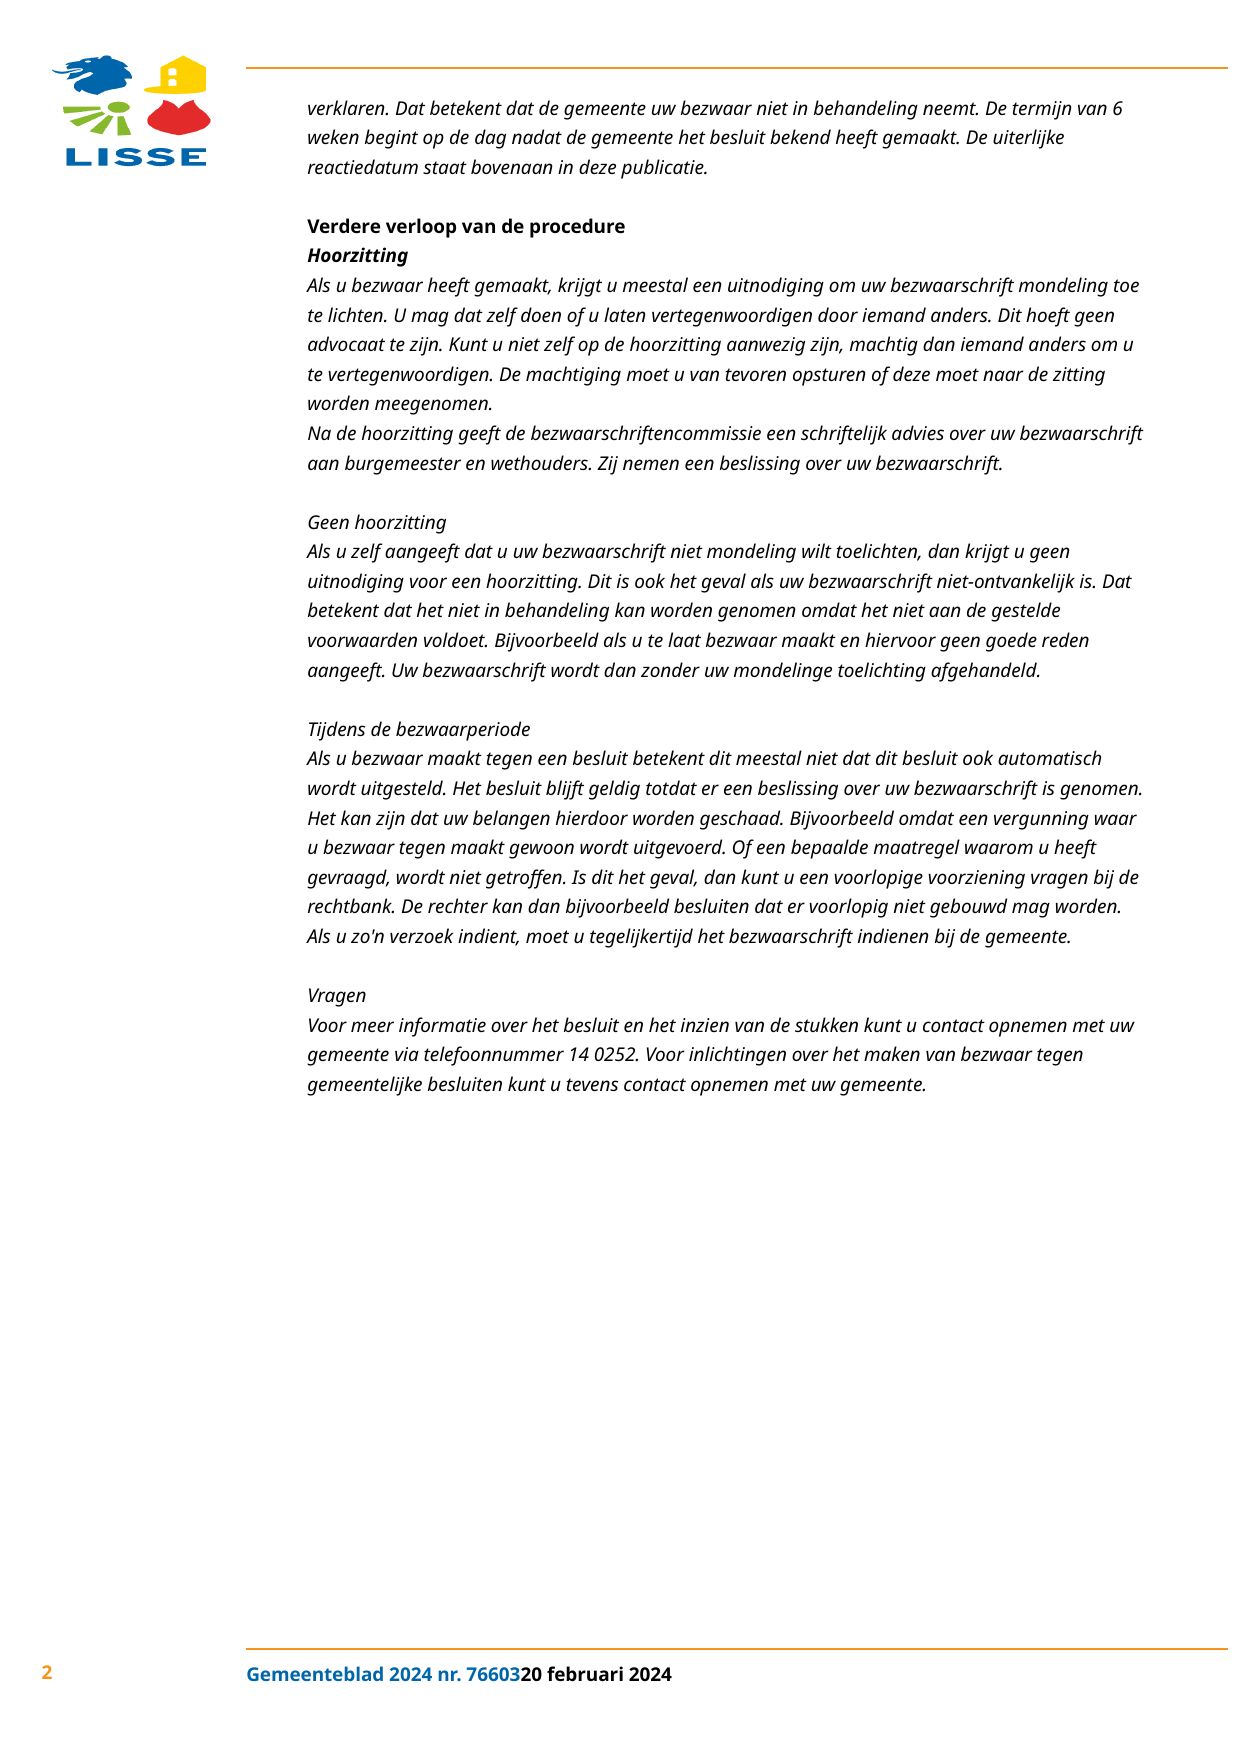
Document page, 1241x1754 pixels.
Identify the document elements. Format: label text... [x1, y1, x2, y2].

list Als u bezwaar maakt tegen een besluit betekent dit meestal niet dat dit besluit ook automatisch wordt uitgesteld. Het besluit blijft geldig totdat er een beslissing over uw bezwaarschrift is genomen. Het kan zijn dat uw belangen hierdoor worden geschaad. Bijvoorbeeld omdat een vergunning waar u bezwaar tegen maakt gewoon wordt uitgevoerd. Of een bepaalde maatregel waarom u heeft gevraagd, wordt niet getroffen. Is dit het geval, dan kunt u een voorlopige voorziening vragen bij de rechtbank. De rechter kan dan bijvoorbeeld besluiten dat er voorlopig niet gebouwd mag worden. Als u zo'n verzoek indient, moet u tegelijkertijd het bezwaarschrift indienen bij de gemeente. [248, 746, 1152, 949]
list Vragen [248, 982, 1152, 1008]
list Na de hoorzitting geeft de bezwaarschriftencommissie een schriftelijk advies over uw bezwaarschrift aan burgemeester en wethouders. Zij nemen een beslissing over uw bezwaarschrift. [248, 420, 1152, 476]
list Hoorzitting [248, 243, 1152, 268]
list verklaren. Dat betekent dat de gemeente uw bezwaar niet in behandeling neemt. De termijn van 6 weken begint op de dag nadat de gemeente het besluit bekend heeft gemaakt. De uiterlijke reactiedatum staat bovenaan in deze publicatie. [248, 95, 1152, 180]
list Tijdens de bezwaarperiode [248, 716, 1152, 742]
list Als u bezwaar heeft gemaakt, krijgt u meestal een uitnodiging om uw bezwaarschrift mondeling toe te lichten. U mag dat zelf doen of u laten vertegenwoordigen door iemand anders. Dit hoeft geen advocaat te zijn. Kunt u niet zelf op de hoorzitting aanwezig zijn, machtig dan iemand anders om u te vertegenwoordigen. De machtiging moet u van tevoren opsturen of deze moet naar de zitting worden meegenomen. [248, 272, 1152, 416]
list Als u zelf aangeeft dat u uw bezwaarschrift niet mondeling wilt toelichten, dan krijgt u geen uitnodiging voor een hoorzitting. Dit is ook het geval als uw bezwaarschrift niet-ontvankelijk is. Dat betekent dat het niet in behandeling kan worden genomen omdat het niet aan de gestelde voorwaarden voldoet. Bijvoorbeeld als u te laat bezwaar maakt en hiervoor geen goede reden aangeeft. Uw bezwaarschrift wordt dan zonder uw mondelinge toelichting afgehandeld. [248, 538, 1152, 683]
picture [41, 47, 231, 172]
list Geen hoorzitting [248, 509, 1152, 535]
list Verdere verloop van de procedure [248, 213, 1152, 239]
list Voor meer informatie over het besluit en het inzien van de stukken kunt u contact opnemen met uw gemeente via telefoonnummer 14 0252. Voor inlichtingen over het maken van bezwaar tegen gemeentelijke besluiten kunt u tevens contact opnemen met uw gemeente. [248, 1012, 1152, 1097]
